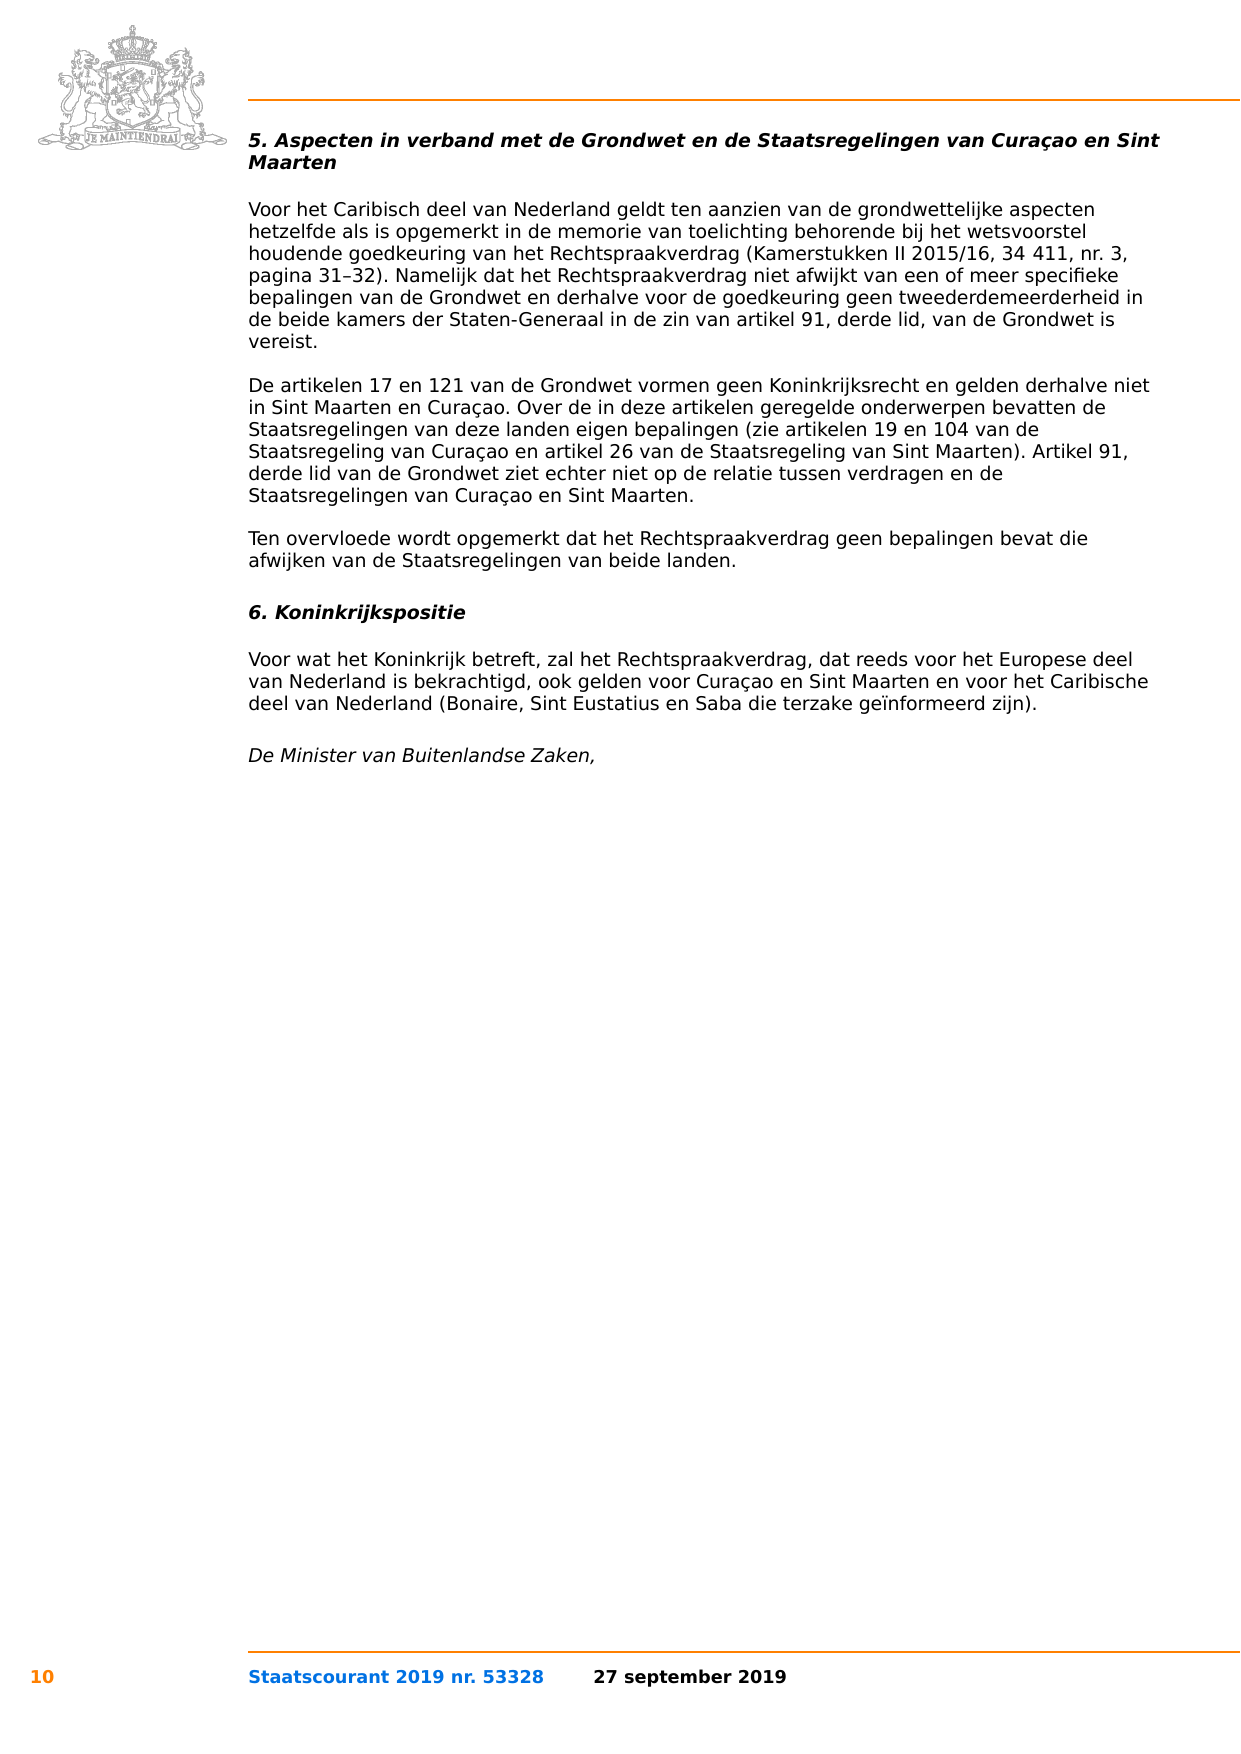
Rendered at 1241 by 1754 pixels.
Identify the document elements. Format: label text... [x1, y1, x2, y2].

picture [38, 25, 227, 150]
subtitle 6. Koninkrijkspositie [248, 602, 1163, 624]
text Ten overvloede wordt opgemerkt dat het Rechtspraakverdrag geen bepalingen bevat die afwijken van de Staatsregelingen van beide landen. [248, 528, 1163, 572]
text De Minister van Buitenlandse Zaken, [248, 745, 1163, 767]
text De artikelen 17 en 121 van de Grondwet vormen geen Koninkrijksrecht en gelden derhalve niet in Sint Maarten en Curaçao. Over de in deze artikelen geregelde onderwerpen bevatten de Staatsregelingen van deze landen eigen bepalingen (zie artikelen 19 en 104 van de Staatsregeling van Curaçao en artikel 26 van de Staatsregeling van Sint Maarten). Artikel 91, derde lid van de Grondwet ziet echter niet op de relatie tussen verdragen en de Staatsregelingen van Curaçao en Sint Maarten. [248, 374, 1163, 506]
subtitle 5. Aspecten in verband met de Grondwet en de Staatsregelingen van Curaçao en Sint Maarten [248, 130, 1163, 174]
text Voor wat het Koninkrijk betreft, zal het Rechtspraakverdrag, dat reeds voor het Europese deel van Nederland is bekrachtigd, ook gelden voor Curaçao en Sint Maarten en voor het Caribische deel van Nederland (Bonaire, Sint Eustatius en Saba die terzake geïnformeerd zijn). [248, 649, 1163, 715]
text Voor het Caribisch deel van Nederland geldt ten aanzien van de grondwettelijke aspecten hetzelfde als is opgemerkt in de memorie van toelichting behorende bij het wetsvoorstel houdende goedkeuring van het Rechtspraakverdrag (Kamerstukken II 2015/16, 34 411, nr. 3, pagina 31–32). Namelijk dat het Rechtspraakverdrag niet afwijkt van een of meer specifieke bepalingen van de Grondwet en derhalve voor de goedkeuring geen tweederdemeerderheid in de beide kamers der Staten-Generaal in de zin van artikel 91, derde lid, van de Grondwet is vereist. [248, 199, 1163, 353]
